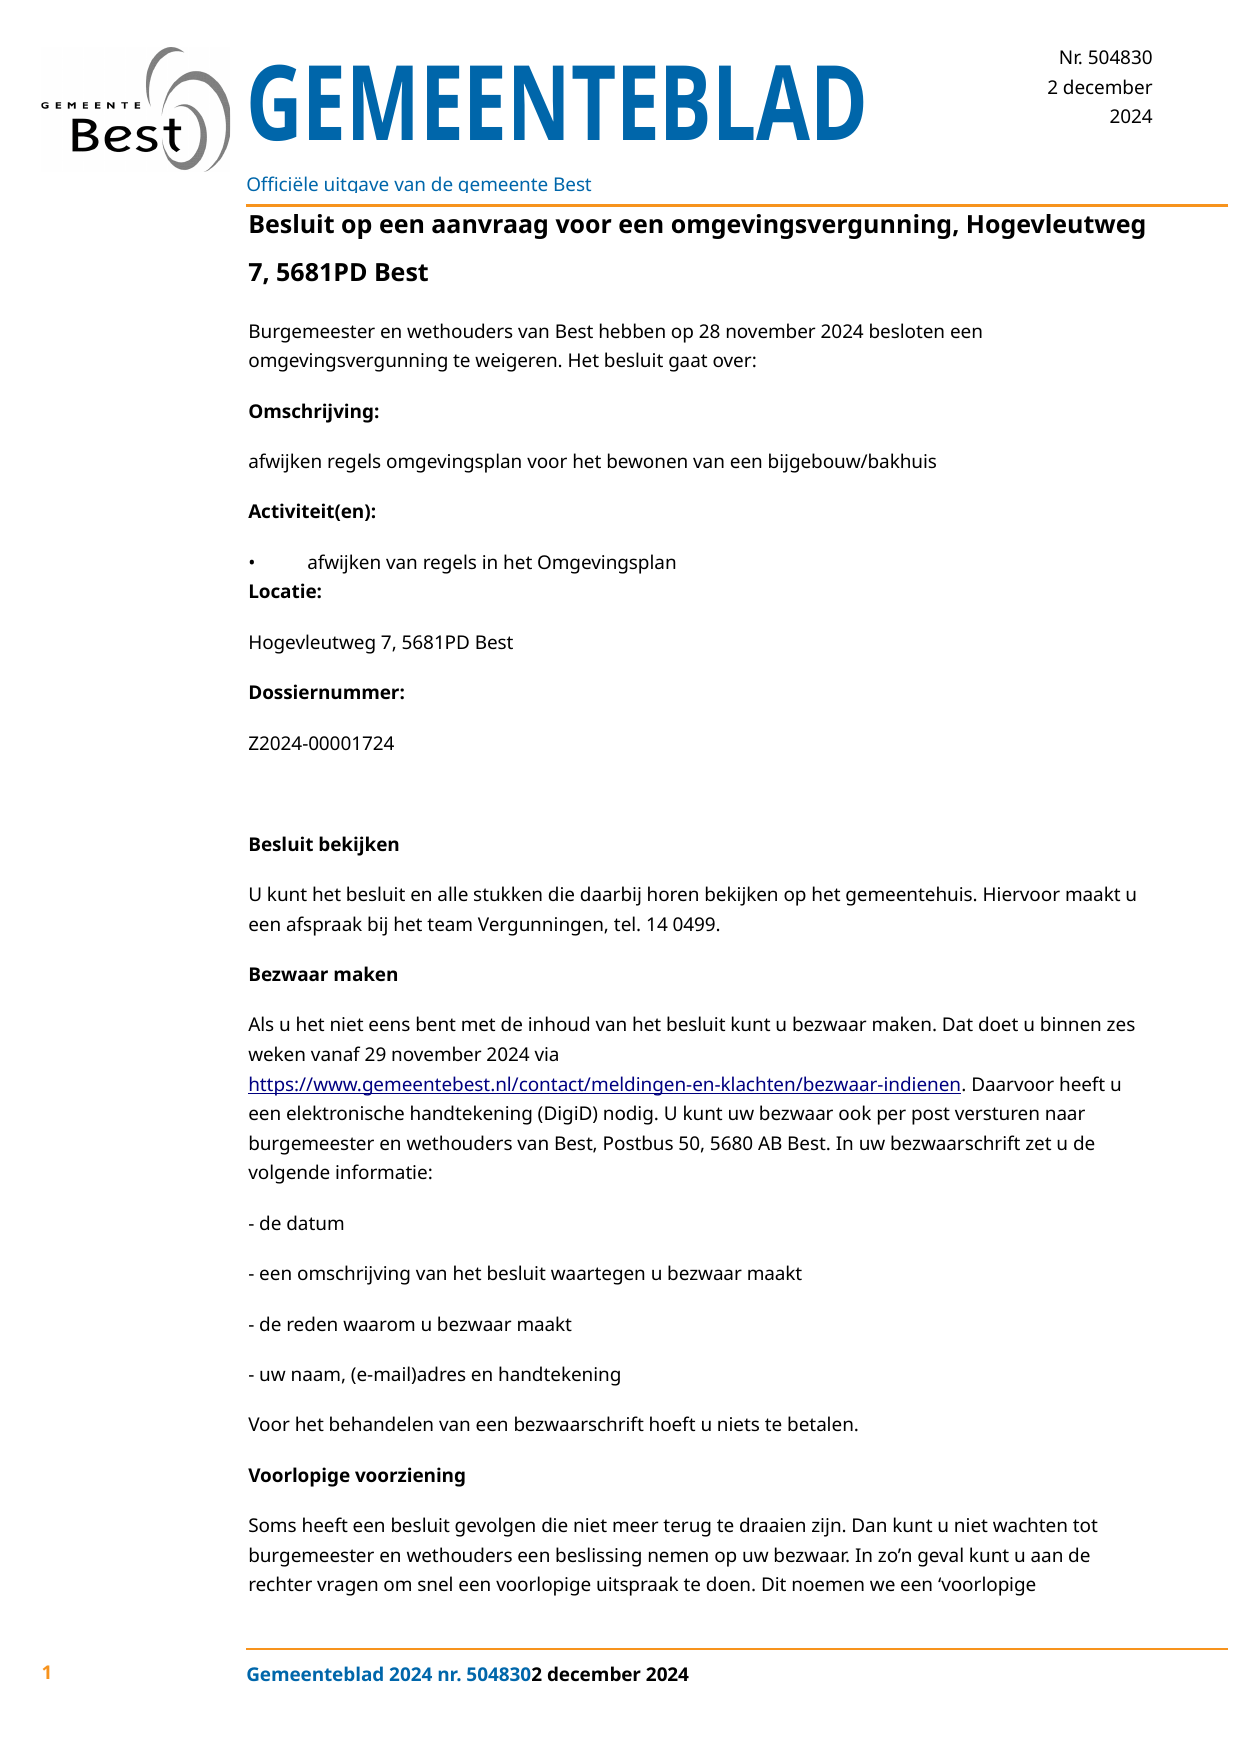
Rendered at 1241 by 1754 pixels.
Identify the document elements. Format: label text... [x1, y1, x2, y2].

text Soms heeft een besluit gevolgen die niet meer terug te draaien zijn. Dan kunt u niet wachten tot burgemeester en wethouders een beslissing nemen op uw bezwaar. In zo’n geval kunt u aan de rechter vragen om snel een voorlopige uitspraak te doen. Dit noemen we een ‘voorlopige [248, 1512, 1152, 1597]
text Besluit op een aanvraag voor een omgevingsvergunning, Hogevleutweg 7, 5681PD Best [248, 207, 1152, 288]
text - de datum [248, 1210, 1152, 1236]
text Z2024-00001724 [248, 730, 1152, 756]
text Besluit bekijken [248, 831, 1152, 857]
text Als u het niet eens bent met de inhoud van het besluit kunt u bezwaar maken. Dat doet u binnen zes weken vanaf 29 november 2024 via https://www.gemeentebest.nl/contact/meldingen-en-klachten/bezwaar-indienen. Daarvoor heeft u een elektronische handtekening (DigiD) nodig. U kunt uw bezwaar ook per post versturen naar burgemeester en wethouders van Best, Postbus 50, 5680 AB Best. In uw bezwaarschrift zet u de volgende informatie: [248, 1012, 1152, 1185]
text - uw naam, (e-mail)adres en handtekening [248, 1361, 1152, 1387]
text Burgemeester en wethouders van Best hebben op 28 november 2024 besloten een omgevingsvergunning te weigeren. Het besluit gaat over: [248, 318, 1152, 373]
text Bezwaar maken [248, 961, 1152, 987]
text Voor het behandelen van een bezwaarschrift hoeft u niets te betalen. [248, 1412, 1152, 1437]
text - een omschrijving van het besluit waartegen u bezwaar maakt [248, 1260, 1152, 1286]
text Hogevleutweg 7, 5681PD Best [248, 629, 1152, 655]
text Locatie: [248, 579, 1152, 604]
text - de reden waarom u bezwaar maakt [248, 1311, 1152, 1337]
text Dossiernummer: [248, 679, 1152, 705]
text Activiteit(en): [248, 499, 1152, 524]
text Omschrijving: [248, 398, 1152, 424]
text Voorlopige voorziening [248, 1462, 1152, 1488]
text afwijken regels omgevingsplan voor het bewonen van een bijgebouw/bakhuis [248, 448, 1152, 474]
list afwijken van regels in het Omgevingsplan [248, 549, 1152, 575]
picture [41, 47, 231, 172]
text U kunt het besluit en alle stukken die daarbij horen bekijken op het gemeentehuis. Hiervoor maakt u een afspraak bij het team Vergunningen, tel. 14 0499. [248, 881, 1152, 937]
